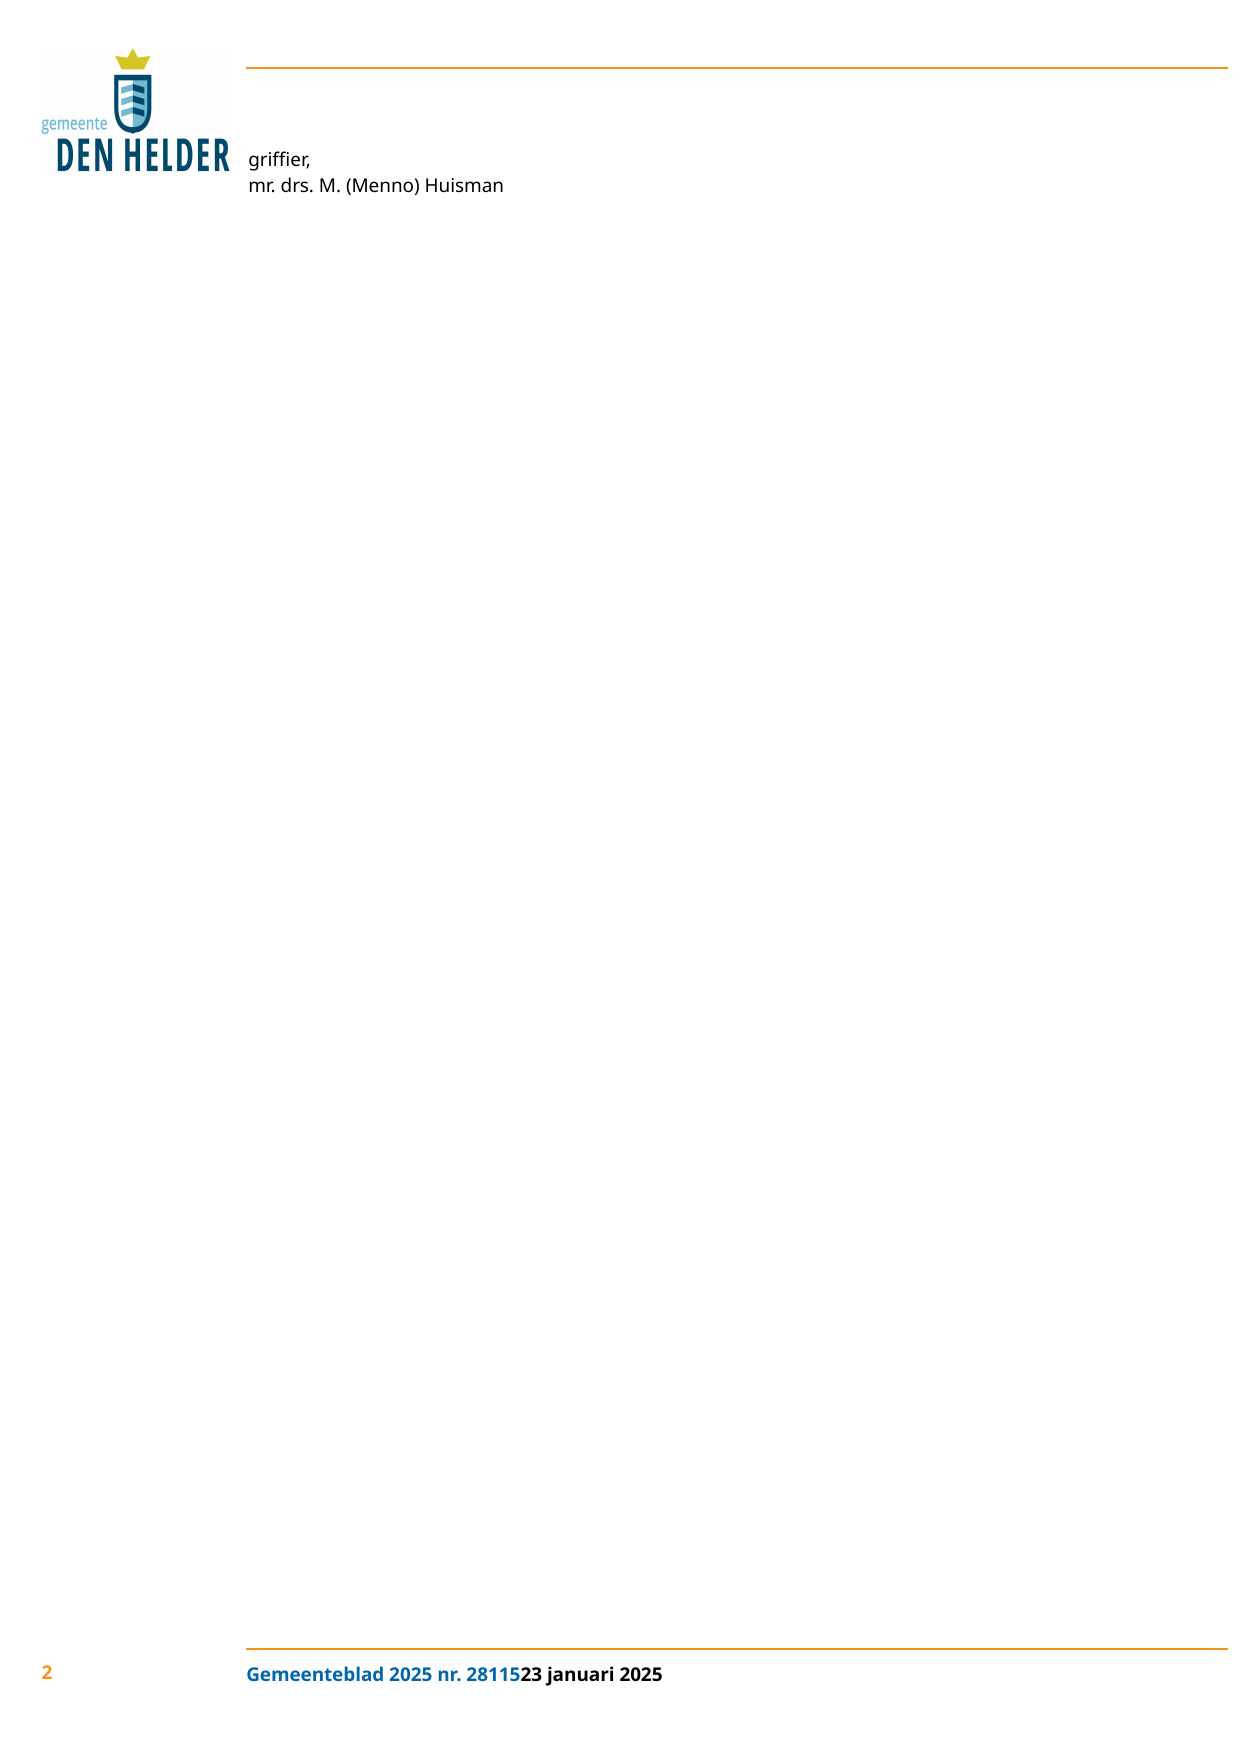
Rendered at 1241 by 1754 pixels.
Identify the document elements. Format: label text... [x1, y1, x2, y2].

text mr. drs. M. (Menno) Huisman [248, 172, 1152, 198]
picture [130, 157, 135, 172]
picture [100, 154, 106, 172]
picture [63, 144, 68, 165]
picture [182, 144, 187, 165]
picture [41, 47, 231, 172]
text griffier, [248, 146, 1152, 172]
picture [220, 160, 224, 172]
